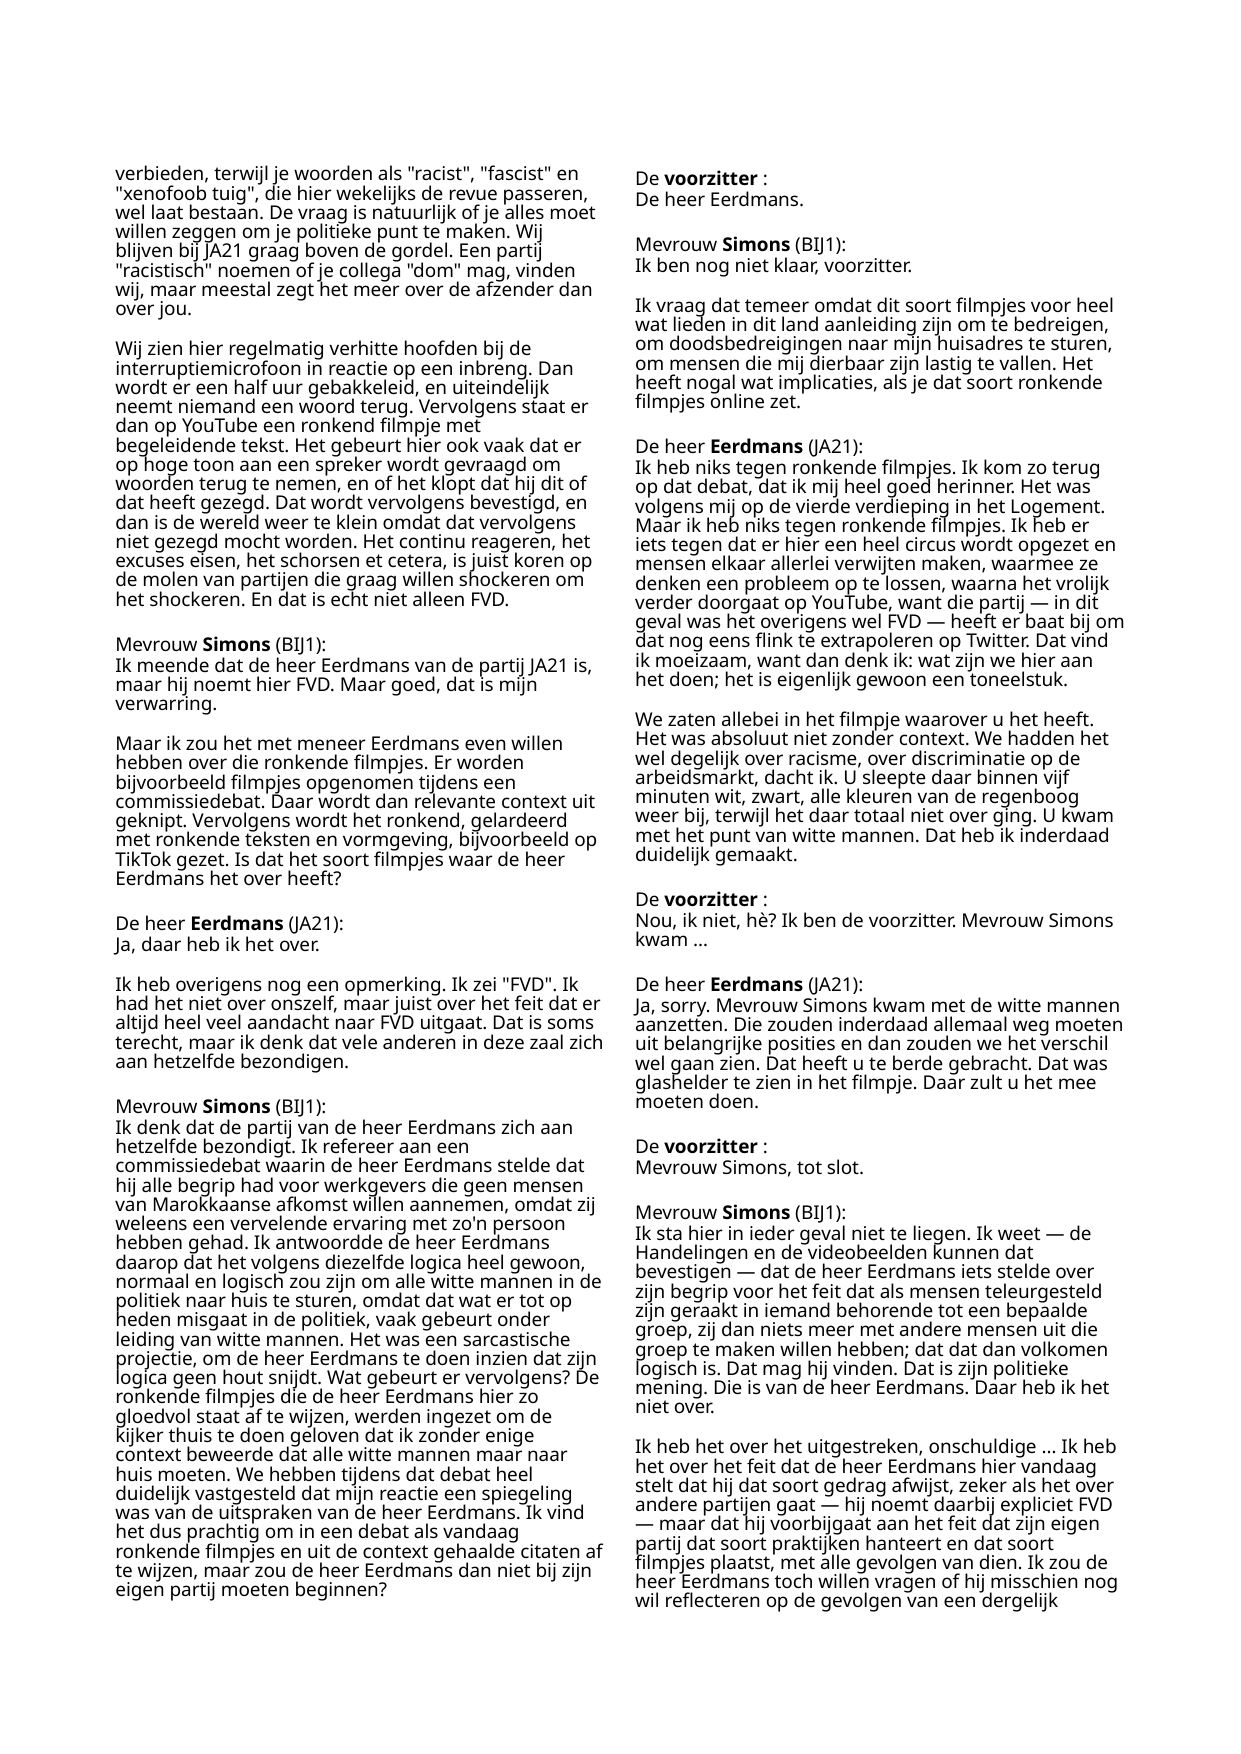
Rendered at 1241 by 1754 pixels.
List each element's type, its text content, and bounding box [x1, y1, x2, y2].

text Mevrouw Simons, tot slot. [635, 1159, 1125, 1178]
text De heer Eerdmans. [635, 191, 1125, 210]
text De voorzitter : [635, 165, 1125, 191]
text Mevrouw Simons (BIJ1): [115, 1093, 605, 1119]
text Ik vraag dat temeer omdat dit soort filmpjes voor heel wat lieden in dit land aanleiding zijn om te bedreigen, om doodsbedreigingen naar mijn huisadres te sturen, om mensen die mij dierbaar zijn lastig te vallen. Het heeft nogal wat implicaties, als je dat soort ronkende filmpjes online zet. [635, 297, 1125, 412]
text We zaten allebei in het filmpje waarover u het heeft. Het was absoluut niet zonder context. We hadden het wel degelijk over racisme, over discriminatie op de arbeidsmarkt, dacht ik. U sleepte daar binnen vijf minuten wit, zwart, alle kleuren van de regenboog weer bij, terwijl het daar totaal niet over ging. U kwam met het punt van witte mannen. Dat heb ik inderdaad duidelijk gemaakt. [635, 711, 1125, 865]
text Ik heb niks tegen ronkende filmpjes. Ik kom zo terug op dat debat, dat ik mij heel goed herinner. Het was volgens mij op de vierde verdieping in het Logement. Maar ik heb niks tegen ronkende filmpjes. Ik heb er iets tegen dat er hier een heel circus wordt opgezet en mensen elkaar allerlei verwijten maken, waarmee ze denken een probleem op te lossen, waarna het vrolijk verder doorgaat op YouTube, want die partij — in dit geval was het overigens wel FVD — heeft er baat bij om dat nog eens flink te extrapoleren op Twitter. Dat vind ik moeizaam, want dan denk ik: wat zijn we hier aan het doen; het is eigenlijk gewoon een toneelstuk. [635, 459, 1125, 690]
text Mevrouw Simons (BIJ1): [635, 1199, 1125, 1225]
text Ik heb het over het uitgestreken, onschuldige … Ik heb het over het feit dat de heer Eerdmans hier vandaag stelt dat hij dat soort gedrag afwijst, zeker als het over andere partijen gaat — hij noemt daarbij expliciet FVD — maar dat hij voorbijgaat aan het feit dat zijn eigen partij dat soort praktijken hanteert en dat soort filmpjes plaatst, met alle gevolgen van dien. Ik zou de heer Eerdmans toch willen vragen of hij misschien nog wil reflecteren op de gevolgen van een dergelijk [635, 1438, 1125, 1612]
text De voorzitter : [635, 886, 1125, 912]
text Ik heb overigens nog een opmerking. Ik zei "FVD". Ik had het niet over onszelf, maar juist over het feit dat er altijd heel veel aandacht naar FVD uitgaat. Dat is soms terecht, maar ik denk dat vele anderen in deze zaal zich aan hetzelfde bezondigen. [115, 976, 605, 1072]
text Wij zien hier regelmatig verhitte hoofden bij de interruptiemicrofoon in reactie op een inbreng. Dan wordt er een half uur gebakkeleid, en uiteindelijk neemt niemand een woord terug. Vervolgens staat er dan op YouTube een ronkend filmpje met begeleidende tekst. Het gebeurt hier ook vaak dat er op hoge toon aan een spreker wordt gevraagd om woorden terug te nemen, en of het klopt dat hij dit of dat heeft gezegd. Dat wordt vervolgens bevestigd, en dan is de wereld weer te klein omdat dat vervolgens niet gezegd mocht worden. Het continu reageren, het excuses eisen, het schorsen et cetera, is juist koren op de molen van partijen die graag willen shockeren om het shockeren. En dat is echt niet alleen FVD. [115, 340, 605, 610]
text De heer Eerdmans (JA21): [635, 971, 1125, 997]
text Ik sta hier in ieder geval niet te liegen. Ik weet — de Handelingen en de videobeelden kunnen dat bevestigen — dat de heer Eerdmans iets stelde over zijn begrip voor het feit dat als mensen teleurgesteld zijn geraakt in iemand behorende tot een bepaalde groep, zij dan niets meer met andere mensen uit die groep te maken willen hebben; dat dat dan volkomen logisch is. Dat mag hij vinden. Dat is zijn politieke mening. Die is van de heer Eerdmans. Daar heb ik het niet over. [635, 1225, 1125, 1418]
text Ik denk dat de partij van de heer Eerdmans zich aan hetzelfde bezondigt. Ik refereer aan een commissiedebat waarin de heer Eerdmans stelde dat hij alle begrip had voor werkgevers die geen mensen van Marokkaanse afkomst willen aannemen, omdat zij weleens een vervelende ervaring met zo'n persoon hebben gehad. Ik antwoordde de heer Eerdmans daarop dat het volgens diezelfde logica heel gewoon, normaal en logisch zou zijn om alle witte mannen in de politiek naar huis te sturen, omdat dat wat er tot op heden misgaat in de politiek, vaak gebeurt onder leiding van witte mannen. Het was een sarcastische projectie, om de heer Eerdmans te doen inzien dat zijn logica geen hout snijdt. Wat gebeurt er vervolgens? De ronkende filmpjes die de heer Eerdmans hier zo gloedvol staat af te wijzen, werden ingezet om de kijker thuis te doen geloven dat ik zonder enige context beweerde dat alle witte mannen maar naar huis moeten. We hebben tijdens dat debat heel duidelijk vastgesteld dat mijn reactie een spiegeling was van de uitspraken van de heer Eerdmans. Ik vind het dus prachtig om in een debat als vandaag ronkende filmpjes en uit de context gehaalde citaten af te wijzen, maar zou de heer Eerdmans dan niet bij zijn eigen partij moeten beginnen? [115, 1119, 605, 1601]
text verbieden, terwijl je woorden als "racist", "fascist" en "xenofoob tuig", die hier wekelijks de revue passeren, wel laat bestaan. De vraag is natuurlijk of je alles moet willen zeggen om je politieke punt te maken. Wij blijven bij JA21 graag boven de gordel. Een partij "racistisch" noemen of je collega "dom" mag, vinden wij, maar meestal zegt het meer over de afzender dan over jou. [115, 165, 605, 319]
text Mevrouw Simons (BIJ1): [115, 631, 605, 657]
text De voorzitter : [635, 1133, 1125, 1159]
text Nou, ik niet, hè? Ik ben de voorzitter. Mevrouw Simons kwam … [635, 912, 1125, 950]
text Ja, sorry. Mevrouw Simons kwam met de witte mannen aanzetten. Die zouden inderdaad allemaal weg moeten uit belangrijke posities en dan zouden we het verschil wel gaan zien. Dat heeft u te berde gebracht. Dat was glashelder te zien in het filmpje. Daar zult u het mee moeten doen. [635, 997, 1125, 1112]
text De heer Eerdmans (JA21): [115, 910, 605, 936]
text Maar ik zou het met meneer Eerdmans even willen hebben over die ronkende filmpjes. Er worden bijvoorbeeld filmpjes opgenomen tijdens een commissiedebat. Daar wordt dan relevante context uit geknipt. Vervolgens wordt het ronkend, gelardeerd met ronkende teksten en vormgeving, bijvoorbeeld op TikTok gezet. Is dat het soort filmpjes waar de heer Eerdmans het over heeft? [115, 735, 605, 889]
text Mevrouw Simons (BIJ1): [635, 231, 1125, 257]
text Ik meende dat de heer Eerdmans van de partij JA21 is, maar hij noemt hier FVD. Maar goed, dat is mijn verwarring. [115, 657, 605, 714]
text De heer Eerdmans (JA21): [635, 433, 1125, 459]
text Ja, daar heb ik het over. [115, 936, 605, 955]
text Ik ben nog niet klaar, voorzitter. [635, 257, 1125, 276]
